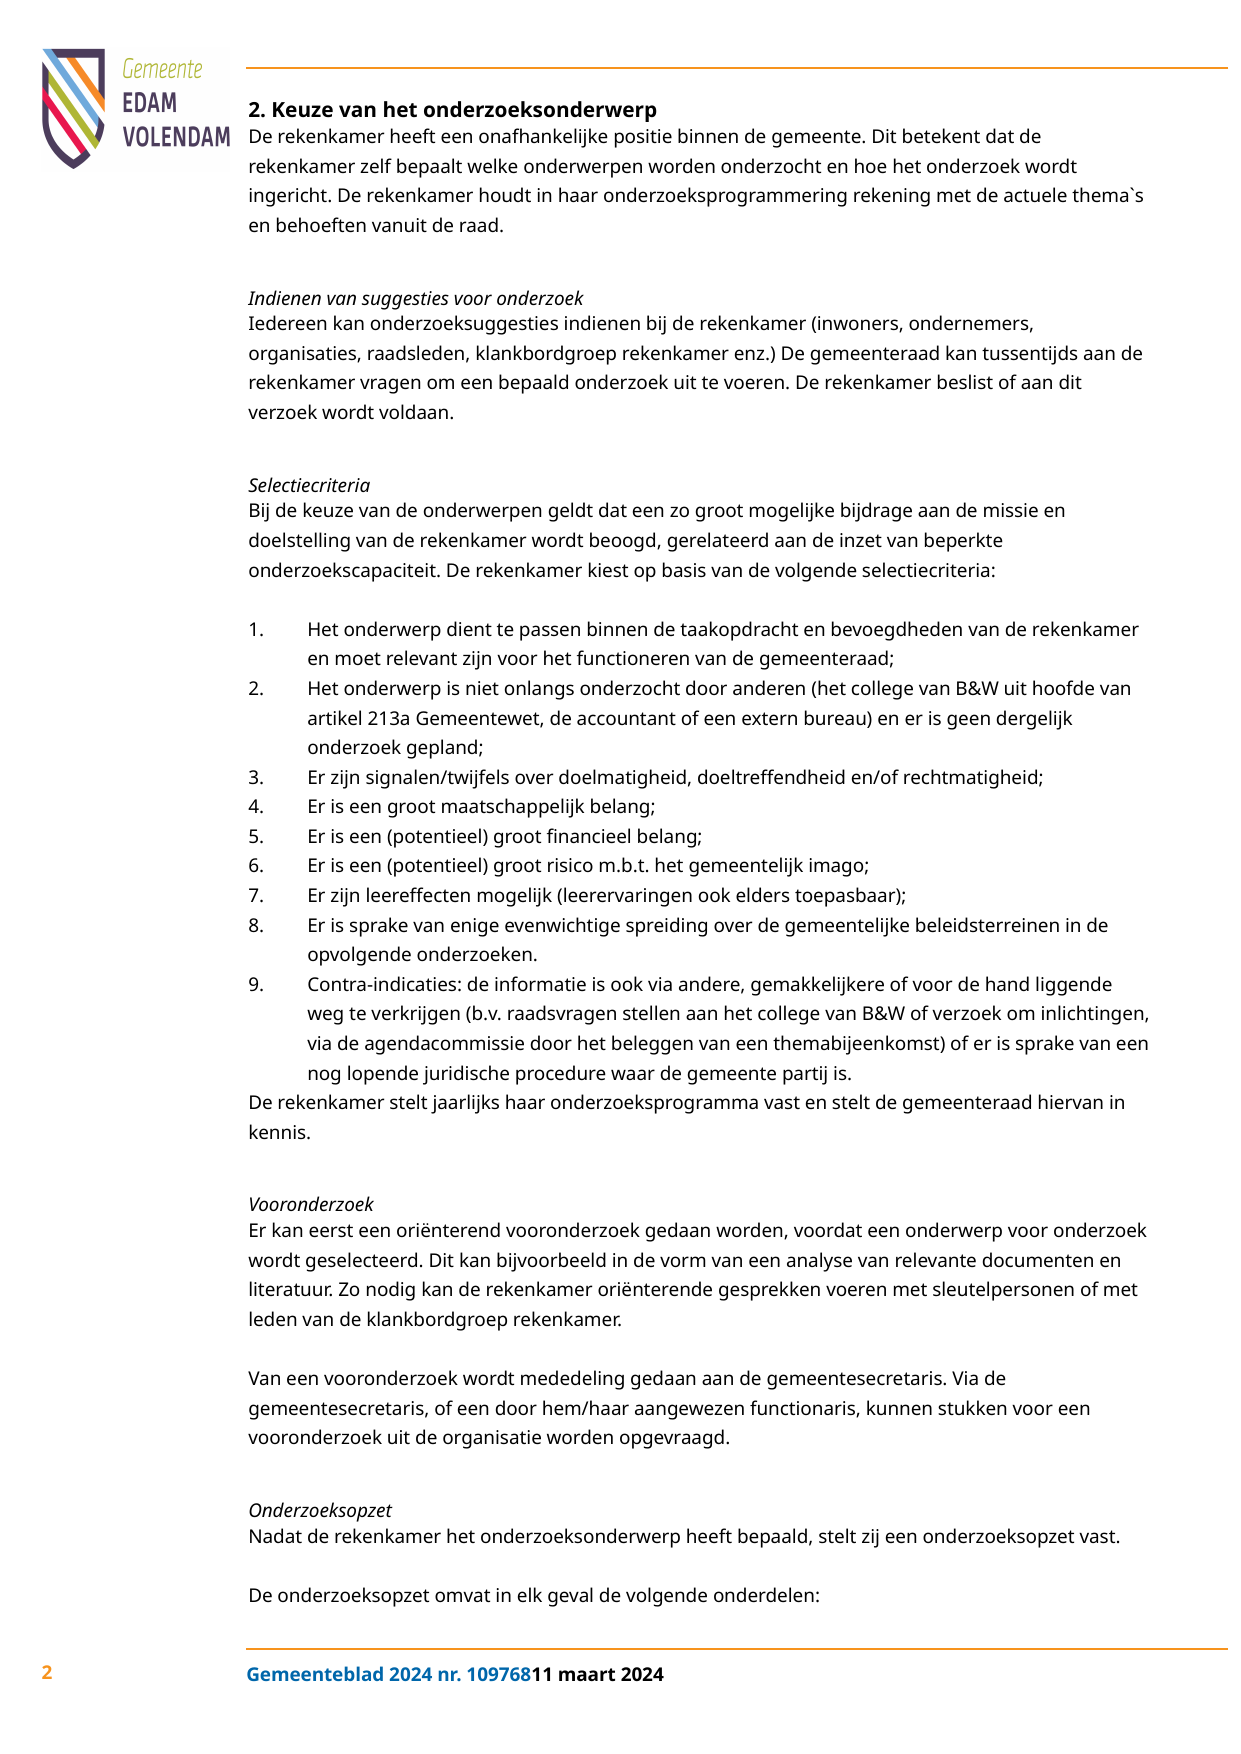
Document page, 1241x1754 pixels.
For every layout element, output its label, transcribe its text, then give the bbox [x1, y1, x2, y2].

list Er is een (potentieel) groot risico m.b.t. het gemeentelijk imago; [248, 853, 1152, 878]
text Onderzoeksopzet [248, 1497, 1152, 1523]
list Er is sprake van enige evenwichtige spreiding over de gemeentelijke beleidsterreinen in de opvolgende onderzoeken. [248, 912, 1152, 967]
list Er is een (potentieel) groot financieel belang; [248, 823, 1152, 849]
text De rekenkamer stelt jaarlijks haar onderzoeksprogramma vast en stelt de gemeenteraad hiervan in kennis. [248, 1089, 1152, 1144]
text Bij de keuze van de onderwerpen geldt dat een zo groot mogelijke bijdrage aan de missie en doelstelling van de rekenkamer wordt beoogd, gerelateerd aan de inzet van beperkte onderzoekscapaciteit. De rekenkamer kiest op basis van de volgende selectiecriteria: [248, 498, 1152, 582]
text Iedereen kan onderzoeksuggesties indienen bij de rekenkamer (inwoners, ondernemers, organisaties, raadsleden, klankbordgroep rekenkamer enz.) De gemeenteraad kan tussentijds aan de rekenkamer vragen om een bepaald onderzoek uit te voeren. De rekenkamer beslist of aan dit verzoek wordt voldaan. [248, 310, 1152, 425]
text Er kan eerst een oriënterend vooronderzoek gedaan worden, voordat een onderwerp voor onderzoek wordt geselecteerd. Dit kan bijvoorbeeld in de vorm van een analyse van relevante documenten en literatuur. Zo nodig kan de rekenkamer oriënterende gesprekken voeren met sleutelpersonen of met leden van de klankbordgroep rekenkamer. [248, 1217, 1152, 1332]
list Er zijn signalen/twijfels over doelmatigheid, doeltreffendheid en/of rechtmatigheid; [248, 764, 1152, 789]
picture [41, 47, 231, 172]
list Contra-indicaties: de informatie is ook via andere, gemakkelijkere of voor de hand liggende weg te verkrijgen (b.v. raadsvragen stellen aan het college van B&W of verzoek om inlichtingen, via de agendacommissie door het beleggen van een themabijeenkomst) of er is sprake van een nog lopende juridische procedure waar de gemeente partij is. [248, 971, 1152, 1085]
text Vooronderzoek [248, 1192, 1152, 1217]
text Selectiecriteria [248, 472, 1152, 498]
text De rekenkamer heeft een onafhankelijke positie binnen de gemeente. Dit betekent dat de rekenkamer zelf bepaalt welke onderwerpen worden onderzocht en hoe het onderzoek wordt ingericht. De rekenkamer houdt in haar onderzoeksprogrammering rekening met de actuele thema`s en behoeften vanuit de raad. [248, 123, 1152, 238]
list Het onderwerp is niet onlangs onderzocht door anderen (het college van B&W uit hoofde van artikel 213a Gemeentewet, de accountant of een extern bureau) en er is geen dergelijk onderzoek gepland; [248, 675, 1152, 760]
list Er zijn leereffecten mogelijk (leerervaringen ook elders toepasbaar); [248, 882, 1152, 908]
text Nadat de rekenkamer het onderzoeksonderwerp heeft bepaald, stelt zij een onderzoeksopzet vast. [248, 1523, 1152, 1548]
text De onderzoeksopzet omvat in elk geval de volgende onderdelen: [248, 1582, 1152, 1608]
list Het onderwerp dient te passen binnen de taakopdracht en bevoegdheden van de rekenkamer en moet relevant zijn voor het functioneren van de gemeenteraad; [248, 616, 1152, 671]
text 2. Keuze van het onderzoeksonderwerp [248, 95, 1152, 123]
list Er is een groot maatschappelijk belang; [248, 793, 1152, 819]
text Indienen van suggesties voor onderzoek [248, 285, 1152, 310]
text Van een vooronderzoek wordt mededeling gedaan aan de gemeentesecretaris. Via de gemeentesecretaris, of een door hem/haar aangewezen functionaris, kunnen stukken voor een vooronderzoek uit de organisatie worden opgevraagd. [248, 1365, 1152, 1450]
